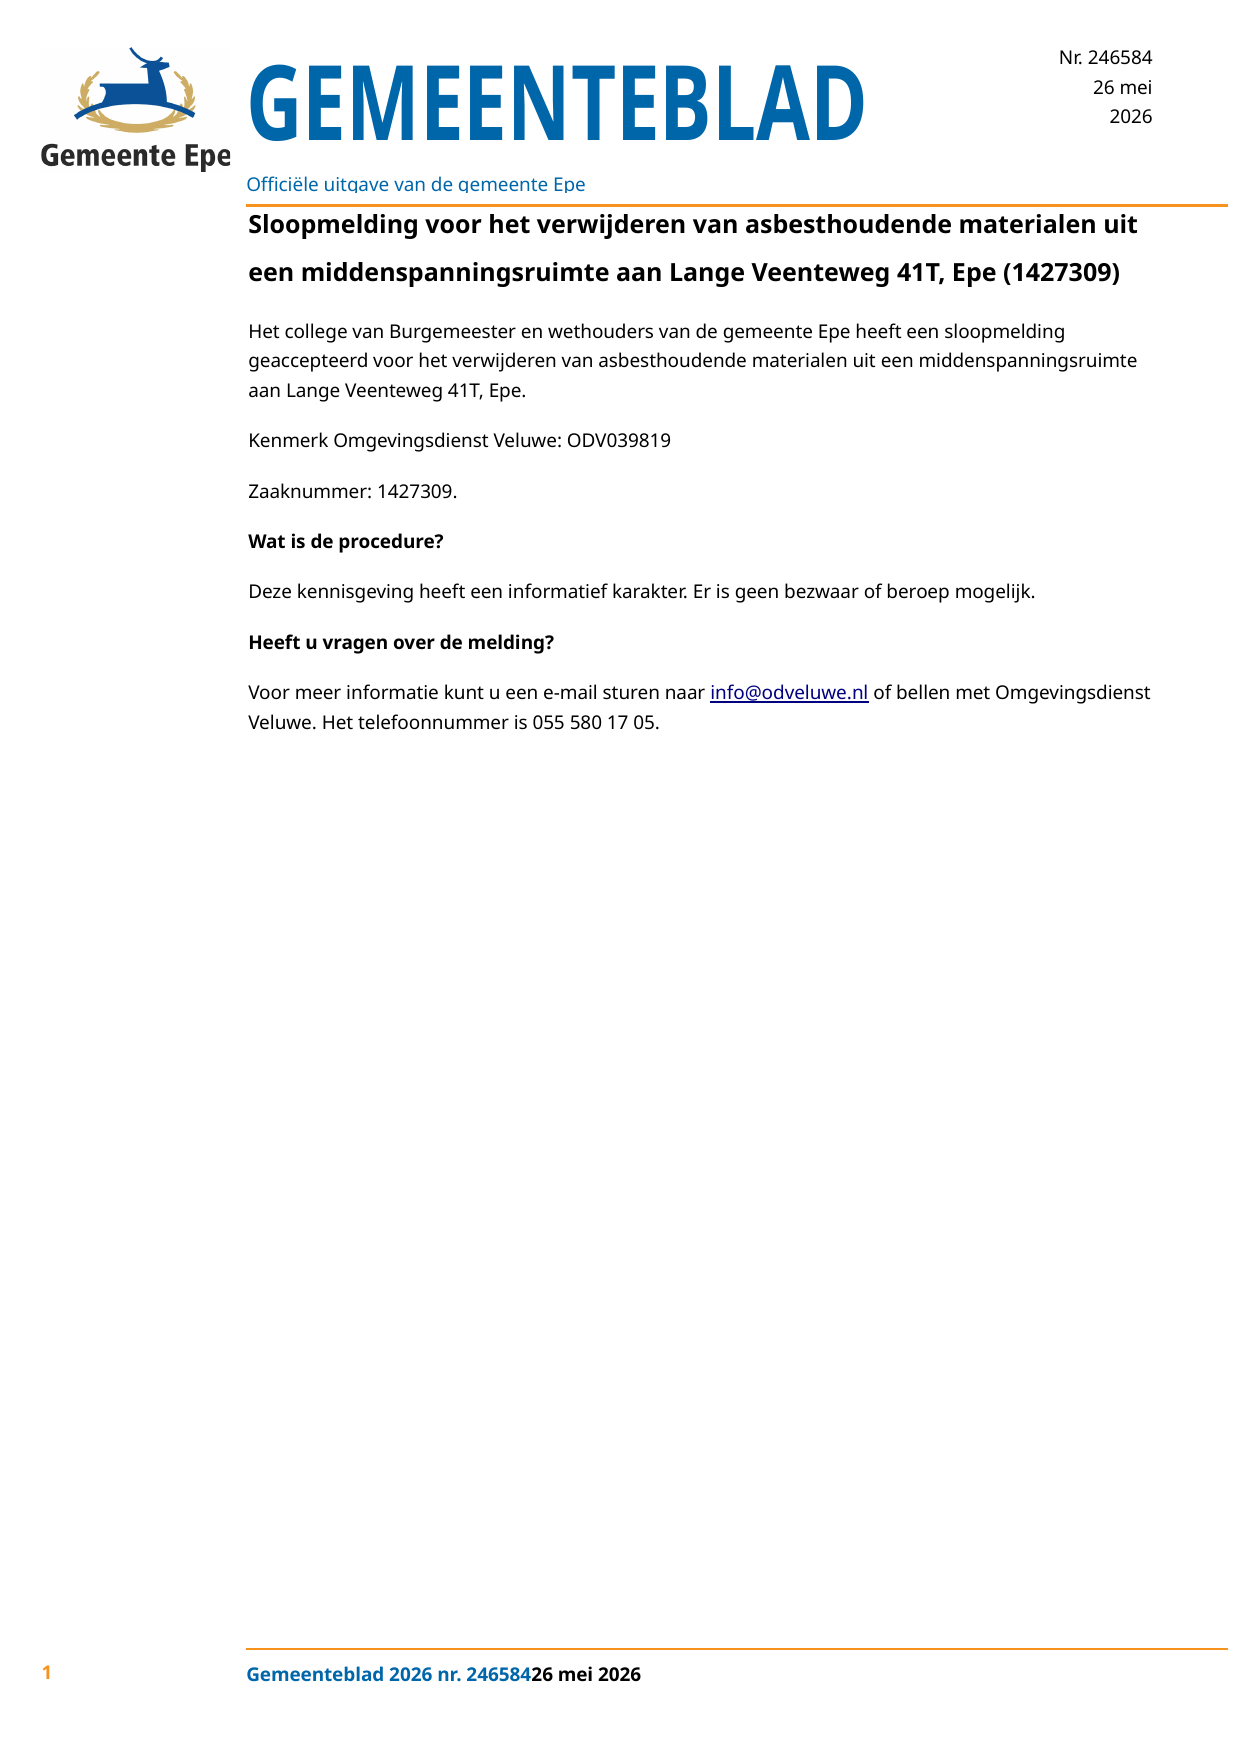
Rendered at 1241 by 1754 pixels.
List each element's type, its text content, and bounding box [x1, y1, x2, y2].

text Wat is de procedure? [248, 528, 1152, 554]
text Het college van Burgemeester en wethouders van de gemeente Epe heeft een sloopmelding geaccepteerd voor het verwijderen van asbesthoudende materialen uit een middenspanningsruimte aan Lange Veenteweg 41T, Epe. [248, 318, 1152, 403]
text Deze kennisgeving heeft een informatief karakter. Er is geen bezwaar of beroep mogelijk. [248, 579, 1152, 604]
text Sloopmelding voor het verwijderen van asbesthoudende materialen uit een middenspanningsruimte aan Lange Veenteweg 41T, Epe (1427309) [248, 207, 1152, 288]
text Heeft u vragen over de melding? [248, 629, 1152, 655]
text Kenmerk Omgevingsdienst Veluwe: ODV039819 [248, 427, 1152, 453]
text Zaaknummer: 1427309. [248, 478, 1152, 504]
text Voor meer informatie kunt u een e-mail sturen naar info@odveluwe.nl of bellen met Omgevingsdienst Veluwe. Het telefoonnummer is 055 580 17 05. [248, 679, 1152, 735]
picture [41, 47, 231, 172]
